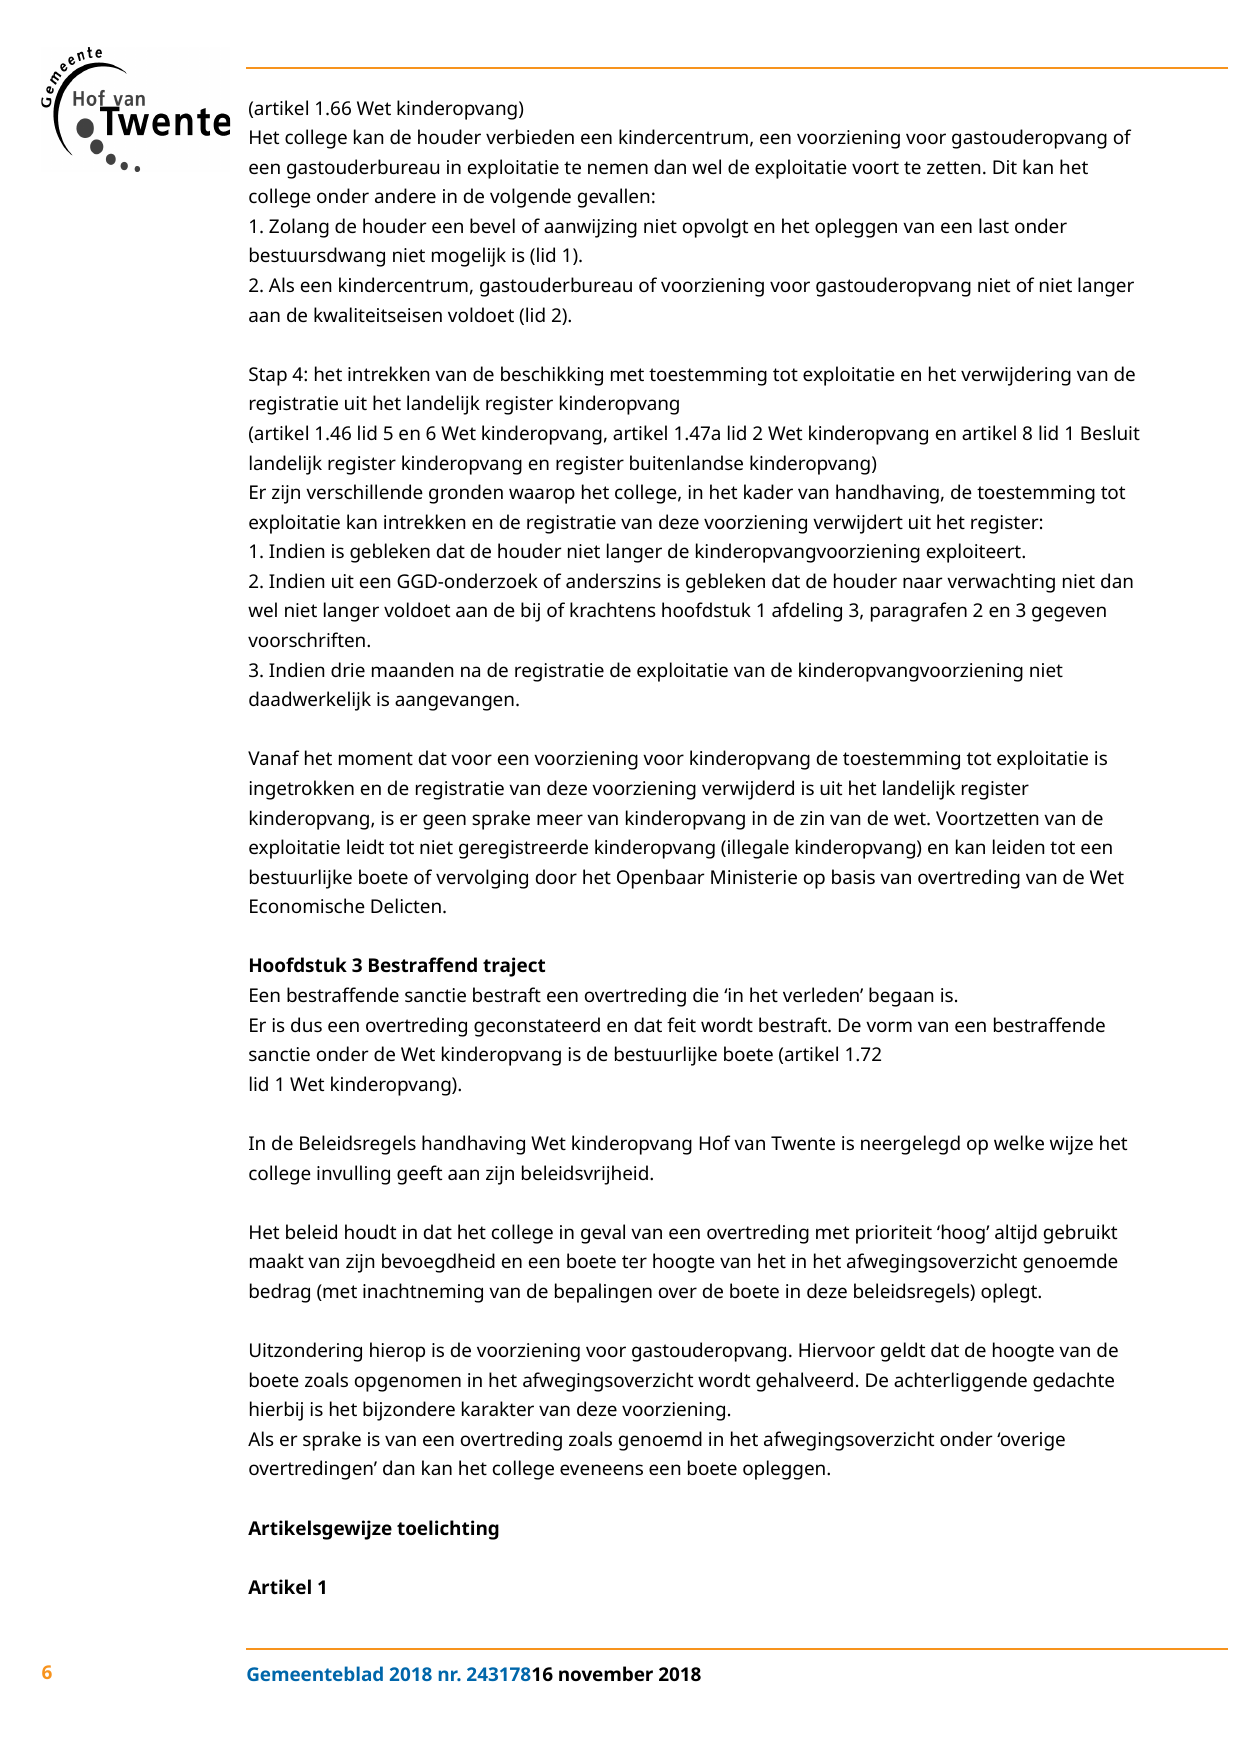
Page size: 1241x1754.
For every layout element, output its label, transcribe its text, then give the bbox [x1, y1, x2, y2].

text Hoofdstuk 3 Bestraffend traject [248, 953, 1152, 978]
text Als er sprake is van een overtreding zoals genoemd in het afwegingsoverzicht onder ‘overige overtredingen’ dan kan het college eveneens een boete opleggen. [248, 1426, 1152, 1481]
text 1. Zolang de houder een bevel of aanwijzing niet opvolgt en het opleggen van een last onder bestuursdwang niet mogelijk is (lid 1). [248, 213, 1152, 268]
text Uitzondering hierop is de voorziening voor gastouderopvang. Hiervoor geldt dat de hoogte van de boete zoals opgenomen in het afwegingsoverzicht wordt gehalveerd. De achterliggende gedachte hierbij is het bijzondere karakter van deze voorziening. [248, 1337, 1152, 1422]
text 2. Indien uit een GGD-onderzoek of anderszins is gebleken dat de houder naar verwachting niet dan wel niet langer voldoet aan de bij of krachtens hoofdstuk 1 afdeling 3, paragrafen 2 en 3 gegeven voorschriften. [248, 568, 1152, 653]
text (artikel 1.66 Wet kinderopvang) [248, 95, 1152, 121]
picture [41, 47, 231, 172]
text (artikel 1.46 lid 5 en 6 Wet kinderopvang, artikel 1.47a lid 2 Wet kinderopvang en artikel 8 lid 1 Besluit landelijk register kinderopvang en register buitenlandse kinderopvang) [248, 420, 1152, 476]
text 3. Indien drie maanden na de registratie de exploitatie van de kinderopvangvoorziening niet daadwerkelijk is aangevangen. [248, 657, 1152, 712]
text Het college kan de houder verbieden een kindercentrum, een voorziening voor gastouderopvang of een gastouderbureau in exploitatie te nemen dan wel de exploitatie voort te zetten. Dit kan het college onder andere in de volgende gevallen: [248, 124, 1152, 209]
text Er is dus een overtreding geconstateerd en dat feit wordt bestraft. De vorm van een bestraffende sanctie onder de Wet kinderopvang is de bestuurlijke boete (artikel 1.72 [248, 1012, 1152, 1067]
text Stap 4: het intrekken van de beschikking met toestemming tot exploitatie en het verwijdering van de registratie uit het landelijk register kinderopvang [248, 361, 1152, 416]
text Een bestraffende sanctie bestraft een overtreding die ‘in het verleden’ begaan is. [248, 982, 1152, 1008]
text Het beleid houdt in dat het college in geval van een overtreding met prioriteit ‘hoog’ altijd gebruikt maakt van zijn bevoegdheid en een boete ter hoogte van het in het afwegingsoverzicht genoemde bedrag (met inachtneming van de bepalingen over de boete in deze beleidsregels) oplegt. [248, 1219, 1152, 1304]
text 1. Indien is gebleken dat de houder niet langer de kinderopvangvoorziening exploiteert. [248, 538, 1152, 564]
text Artikel 1 [248, 1574, 1152, 1600]
text Vanaf het moment dat voor een voorziening voor kinderopvang de toestemming tot exploitatie is ingetrokken en de registratie van deze voorziening verwijderd is uit het landelijk register kinderopvang, is er geen sprake meer van kinderopvang in de zin van de wet. Voortzetten van de exploitatie leidt tot niet geregistreerde kinderopvang (illegale kinderopvang) en kan leiden tot een bestuurlijke boete of vervolging door het Openbaar Ministerie op basis van overtreding van de Wet Economische Delicten. [248, 746, 1152, 919]
text In de Beleidsregels handhaving Wet kinderopvang Hof van Twente is neergelegd op welke wijze het college invulling geeft aan zijn beleidsvrijheid. [248, 1130, 1152, 1186]
text lid 1 Wet kinderopvang). [248, 1071, 1152, 1097]
text Er zijn verschillende gronden waarop het college, in het kader van handhaving, de toestemming tot exploitatie kan intrekken en de registratie van deze voorziening verwijdert uit het register: [248, 479, 1152, 535]
text Artikelsgewijze toelichting [248, 1515, 1152, 1541]
text 2. Als een kindercentrum, gastouderbureau of voorziening voor gastouderopvang niet of niet langer aan de kwaliteitseisen voldoet (lid 2). [248, 272, 1152, 328]
